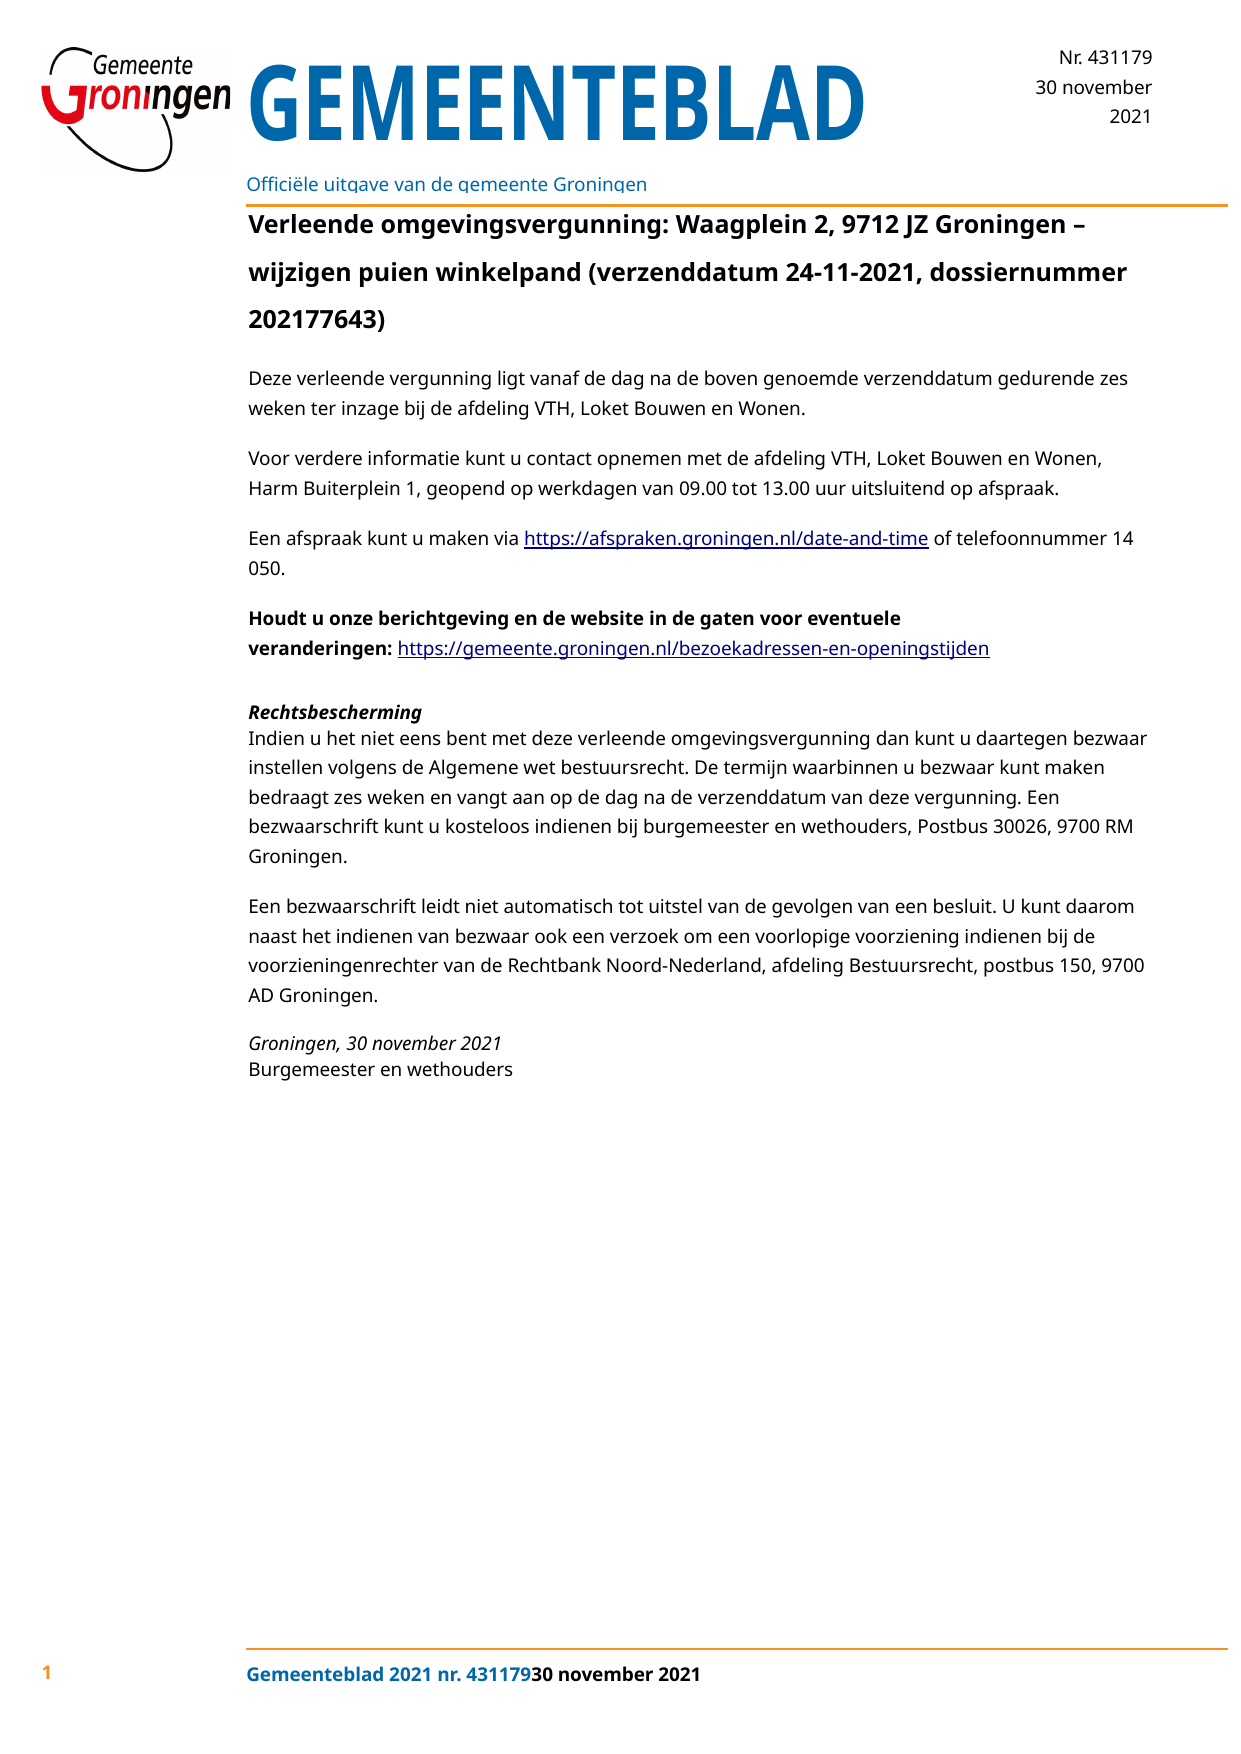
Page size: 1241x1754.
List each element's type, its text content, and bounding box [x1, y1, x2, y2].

picture [41, 47, 231, 172]
text Groningen, 30 november 2021 [248, 1030, 1152, 1056]
text Verleende omgevingsvergunning: Waagplein 2, 9712 JZ Groningen – wijzigen puien winkelpand (verzenddatum 24-11-2021, dossiernummer 202177643) [248, 207, 1152, 336]
text Indien u het niet eens bent met deze verleende omgevingsvergunning dan kunt u daartegen bezwaar instellen volgens de Algemene wet bestuursrecht. De termijn waarbinnen u bezwaar kunt maken bedraagt zes weken en vangt aan op de dag na de verzenddatum van deze vergunning. Een bezwaarschrift kunt u kosteloos indienen bij burgemeester en wethouders, Postbus 30026, 9700 RM Groningen. [248, 725, 1152, 869]
text Deze verleende vergunning ligt vanaf de dag na de boven genoemde verzenddatum gedurende zes weken ter inzage bij de afdeling VTH, Loket Bouwen en Wonen. [248, 366, 1152, 421]
text Een bezwaarschrift leidt niet automatisch tot uitstel van de gevolgen van een besluit. U kunt daarom naast het indienen van bezwaar ook een verzoek om een voorlopige voorziening indienen bij de voorzieningenrechter van de Rechtbank Noord-Nederland, afdeling Bestuursrecht, postbus 150, 9700 AD Groningen. [248, 893, 1152, 1008]
text Houdt u onze berichtgeving en de website in de gaten voor eventuele veranderingen: https://gemeente.groningen.nl/bezoekadressen-en-openingstijden [248, 606, 1152, 661]
text Burgemeester en wethouders [248, 1056, 1152, 1082]
text Rechtsbescherming [248, 699, 1152, 725]
text Een afspraak kunt u maken via https://afspraken.groningen.nl/date-and-time of telefoonnummer 14 050. [248, 526, 1152, 581]
text Voor verdere informatie kunt u contact opnemen met de afdeling VTH, Loket Bouwen en Wonen, Harm Buiterplein 1, geopend op werkdagen van 09.00 tot 13.00 uur uitsluitend op afspraak. [248, 446, 1152, 501]
